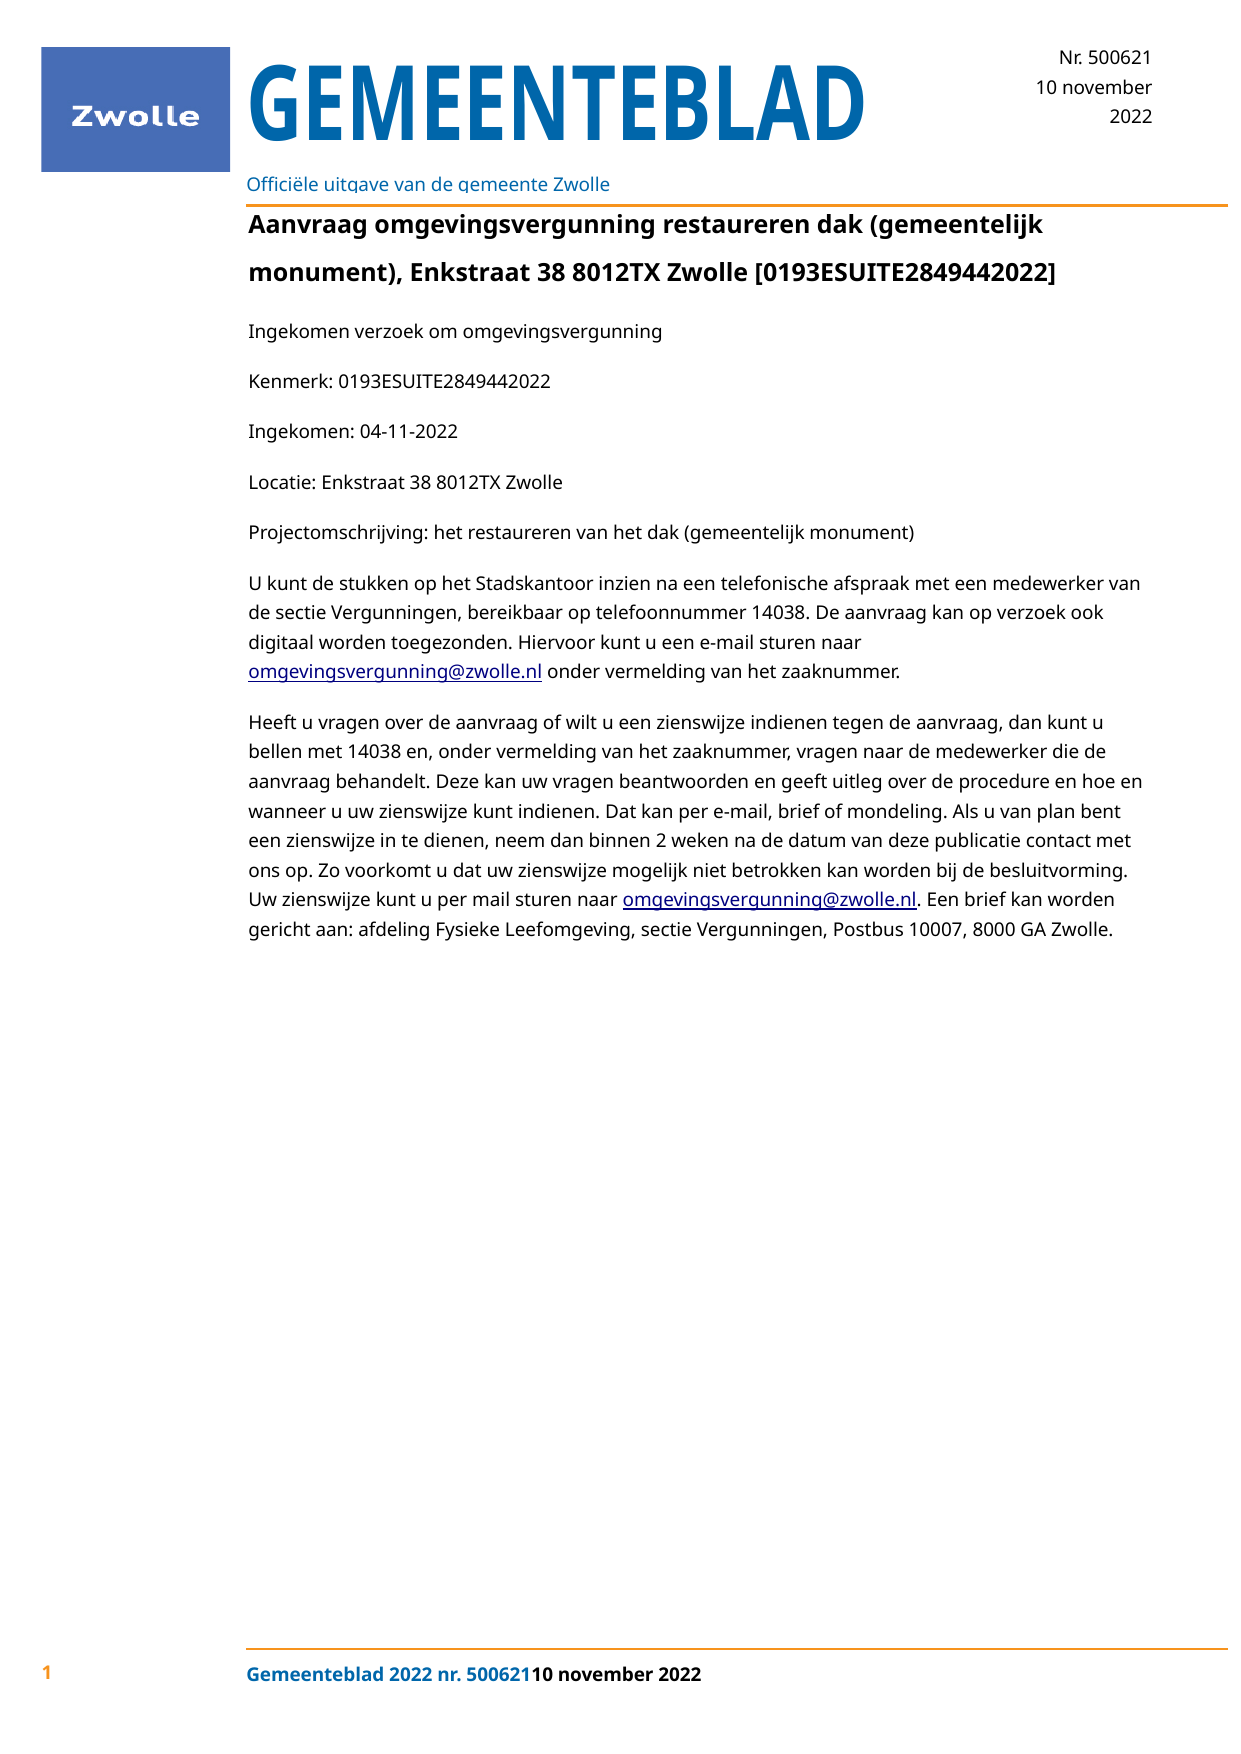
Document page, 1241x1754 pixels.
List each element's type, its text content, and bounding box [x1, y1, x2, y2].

text Locatie: Enkstraat 38 8012TX Zwolle [248, 469, 1152, 495]
text Projectomschrijving: het restaureren van het dak (gemeentelijk monument) [248, 519, 1152, 545]
text Kenmerk: 0193ESUITE2849442022 [248, 368, 1152, 394]
text Aanvraag omgevingsvergunning restaureren dak (gemeentelijk monument), Enkstraat 38 8012TX Zwolle [0193ESUITE2849442022] [248, 207, 1152, 288]
text Ingekomen verzoek om omgevingsvergunning [248, 318, 1152, 344]
text Ingekomen: 04-11-2022 [248, 419, 1152, 444]
picture [41, 47, 231, 172]
text U kunt de stukken op het Stadskantoor inzien na een telefonische afspraak met een medewerker van de sectie Vergunningen, bereikbaar op telefoonnummer 14038. De aanvraag kan op verzoek ook digitaal worden toegezonden. Hiervoor kunt u een e-mail sturen naar omgevingsvergunning@zwolle.nl onder vermelding van het zaaknummer. [248, 570, 1152, 684]
text Heeft u vragen over de aanvraag of wilt u een zienswijze indienen tegen de aanvraag, dan kunt u bellen met 14038 en, onder vermelding van het zaaknummer, vragen naar de medewerker die de aanvraag behandelt. Deze kan uw vragen beantwoorden en geeft uitleg over de procedure en hoe en wanneer u uw zienswijze kunt indienen. Dat kan per e-mail, brief of mondeling. Als u van plan bent een zienswijze in te dienen, neem dan binnen 2 weken na de datum van deze publicatie contact met ons op. Zo voorkomt u dat uw zienswijze mogelijk niet betrokken kan worden bij de besluitvorming. Uw zienswijze kunt u per mail sturen naar omgevingsvergunning@zwolle.nl. Een brief kan worden gericht aan: afdeling Fysieke Leefomgeving, sectie Vergunningen, Postbus 10007, 8000 GA Zwolle. [248, 709, 1152, 942]
